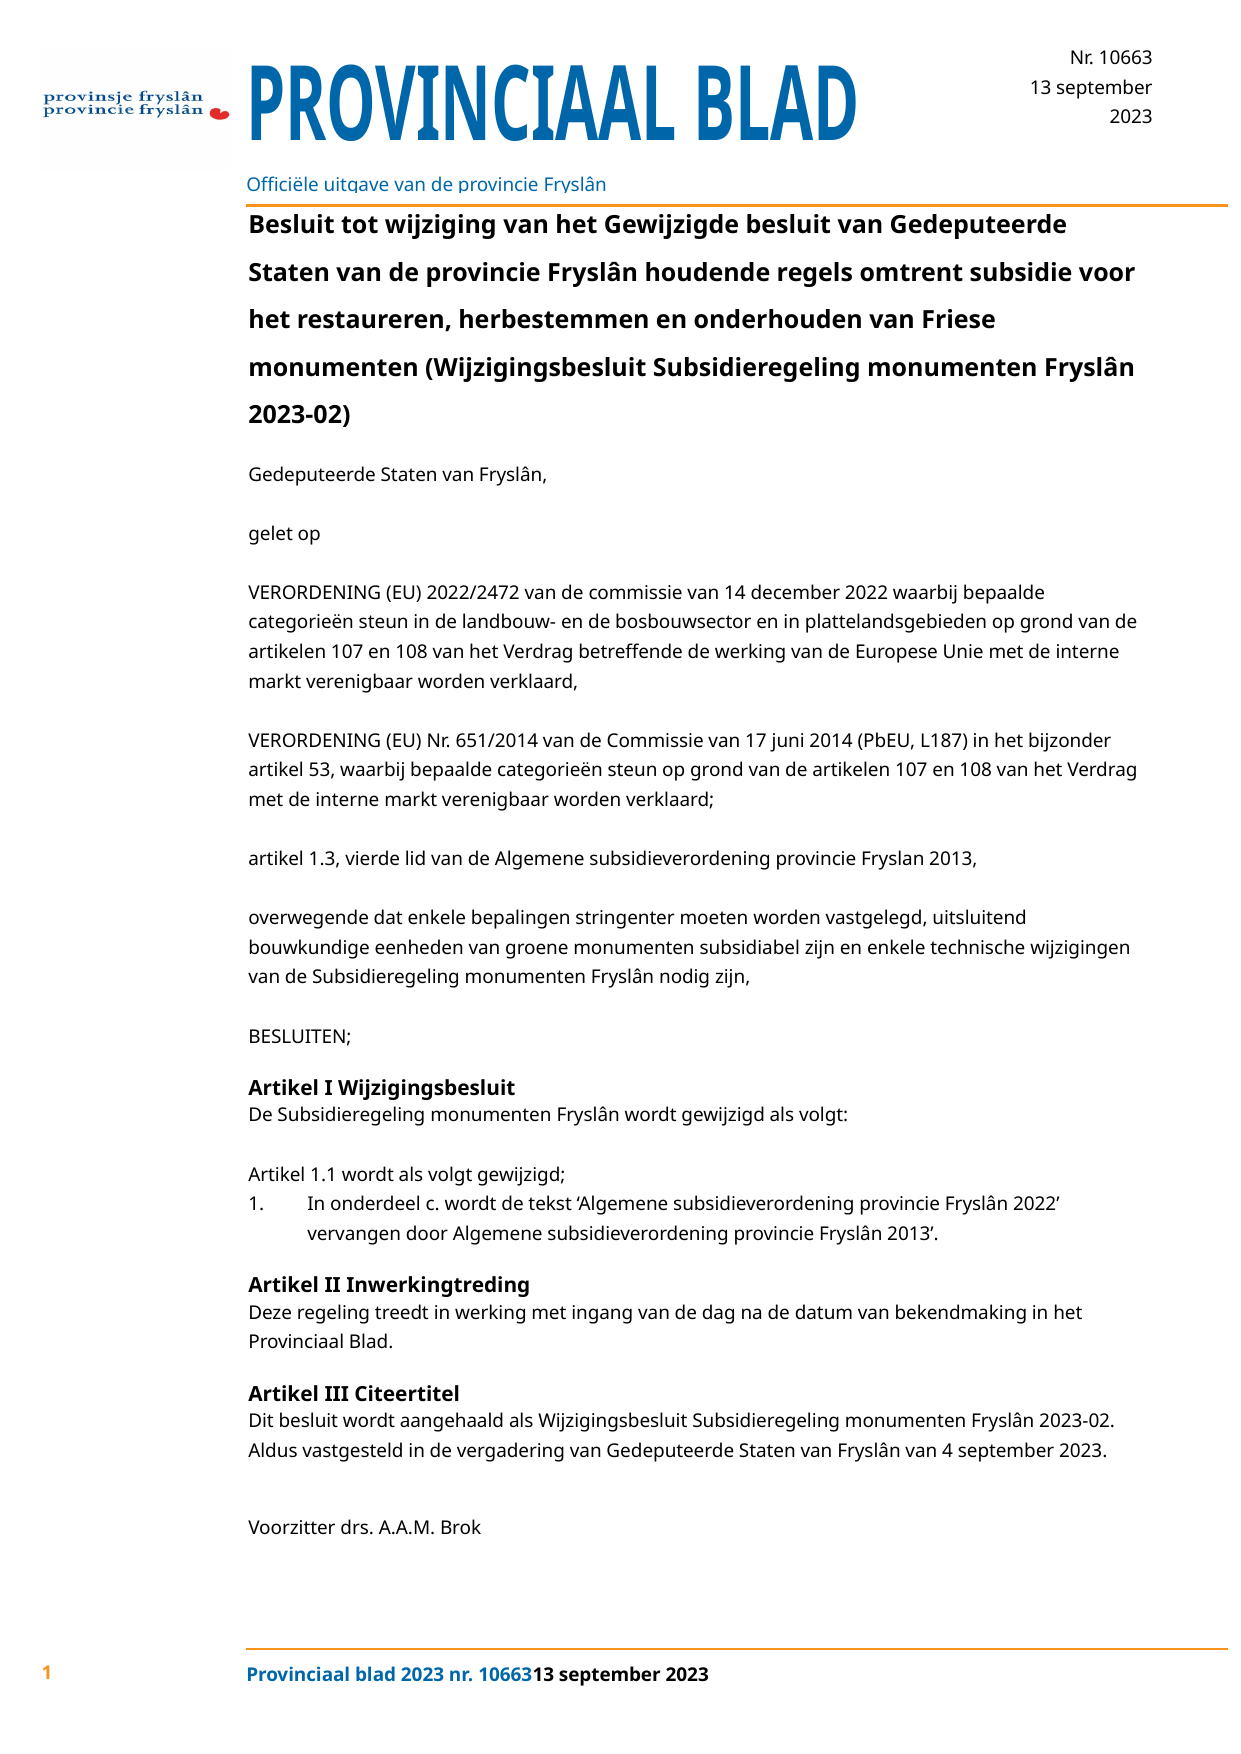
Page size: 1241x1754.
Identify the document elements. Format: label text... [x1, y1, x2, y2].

text VERORDENING (EU) 2022/2472 van de commissie van 14 december 2022 waarbij bepaalde categorieën steun in de landbouw- en de bosbouwsector en in plattelandsgebieden op grond van de artikelen 107 en 108 van het Verdrag betreffende de werking van de Europese Unie met de interne markt verenigbaar worden verklaard, [248, 579, 1152, 693]
text De Subsidieregeling monumenten Fryslân wordt gewijzigd als volgt: [248, 1102, 1152, 1127]
text Voorzitter drs. A.A.M. Brok [248, 1514, 1152, 1540]
picture [41, 47, 231, 172]
text Dit besluit wordt aangehaald als Wijzigingsbesluit Subsidieregeling monumenten Fryslân 2023-02. [248, 1407, 1152, 1433]
text VERORDENING (EU) Nr. 651/2014 van de Commissie van 17 juni 2014 (PbEU, L187) in het bijzonder artikel 53, waarbij bepaalde categorieën steun op grond van de artikelen 107 en 108 van het Verdrag met de interne markt verenigbaar worden verklaard; [248, 727, 1152, 812]
text Besluit tot wijziging van het Gewijzigde besluit van Gedeputeerde Staten van de provincie Fryslân houdende regels omtrent subsidie voor het restaureren, herbestemmen en onderhouden van Friese monumenten (Wijzigingsbesluit Subsidieregeling monumenten Fryslân 2023-02) [248, 207, 1152, 431]
text Deze regeling treedt in werking met ingang van de dag na de datum van bekendmaking in het Provinciaal Blad. [248, 1299, 1152, 1354]
text Gedeputeerde Staten van Fryslân, [248, 461, 1152, 486]
text Aldus vastgesteld in de vergadering van Gedeputeerde Staten van Fryslân van 4 september 2023. [248, 1437, 1152, 1463]
list In onderdeel c. wordt de tekst ‘Algemene subsidieverordening provincie Fryslân 2022’ vervangen door Algemene subsidieverordening provincie Fryslân 2013’. [248, 1190, 1152, 1246]
text overwegende dat enkele bepalingen stringenter moeten worden vastgelegd, uitsluitend bouwkundige eenheden van groene monumenten subsidiabel zijn en enkele technische wijzigingen van de Subsidieregeling monumenten Fryslân nodig zijn, [248, 904, 1152, 989]
text BESLUITEN; [248, 1023, 1152, 1048]
text artikel 1.3, vierde lid van de Algemene subsidieverordening provincie Fryslan 2013, [248, 845, 1152, 871]
text gelet op [248, 520, 1152, 546]
text Artikel II Inwerkingtreding [248, 1270, 1152, 1299]
text Artikel 1.1 wordt als volgt gewijzigd; [248, 1161, 1152, 1187]
text Artikel I Wijzigingsbesluit [248, 1073, 1152, 1102]
text Artikel III Citeertitel [248, 1379, 1152, 1407]
